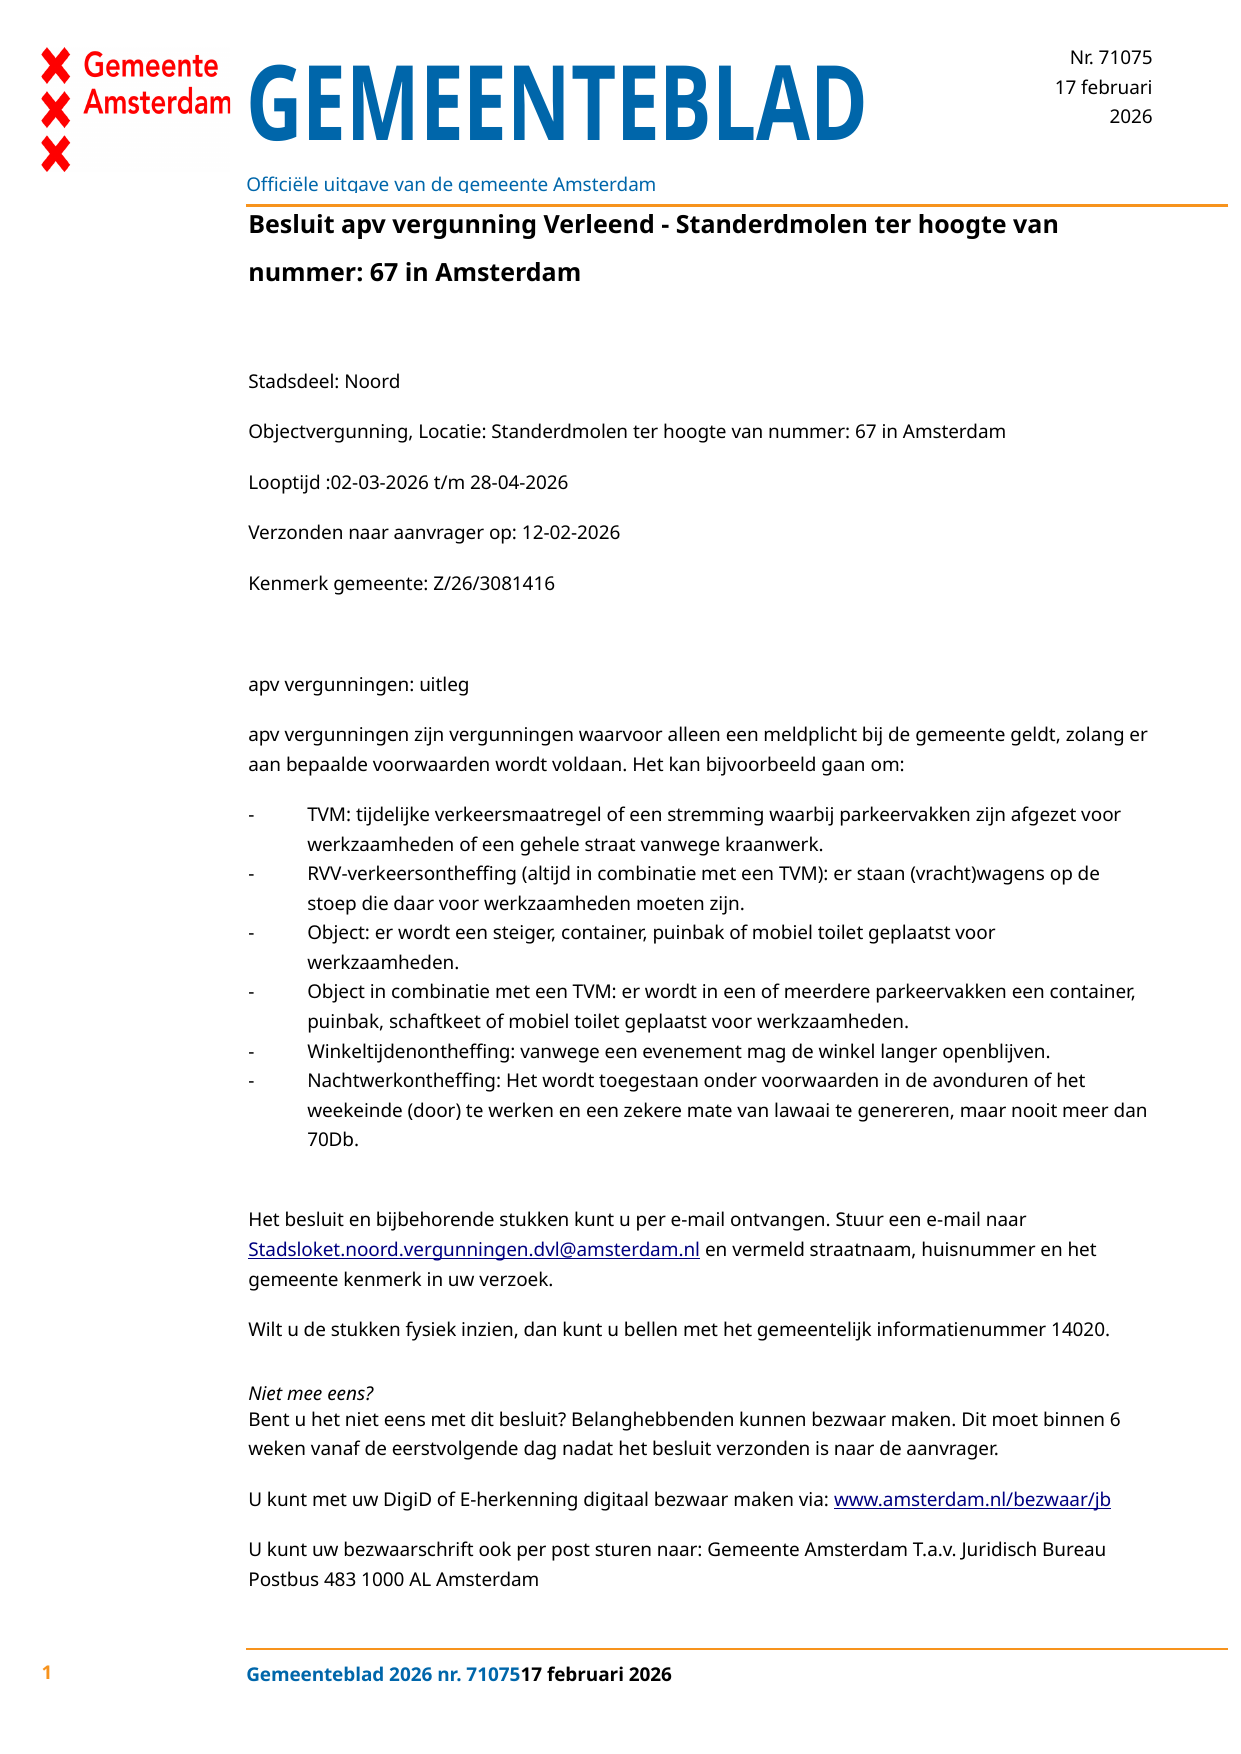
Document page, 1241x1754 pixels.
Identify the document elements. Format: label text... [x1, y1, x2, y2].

text Looptijd :02-03-2026 t/m 28-04-2026 [248, 469, 1152, 495]
text Bent u het niet eens met dit besluit? Belanghebbenden kunnen bezwaar maken. Dit moet binnen 6 weken vanaf de eerstvolgende dag nadat het besluit verzonden is naar de aanvrager. [248, 1406, 1152, 1461]
text Objectvergunning, Locatie: Standerdmolen ter hoogte van nummer: 67 in Amsterdam [248, 419, 1152, 444]
text Verzonden naar aanvrager op: 12-02-2026 [248, 519, 1152, 545]
text Stadsdeel: Noord [248, 368, 1152, 394]
list Object: er wordt een steiger, container, puinbak of mobiel toilet geplaatst voor werkzaamheden. [248, 919, 1152, 975]
text Besluit apv vergunning Verleend - Standerdmolen ter hoogte van nummer: 67 in Amsterdam [248, 207, 1152, 288]
list TVM: tijdelijke verkeersmaatregel of een stremming waarbij parkeervakken zijn afgezet voor werkzaamheden of een gehele straat vanwege kraanwerk. [248, 801, 1152, 857]
list RVV-verkeersontheffing (altijd in combinatie met een TVM): er staan (vracht)wagens op de stoep die daar voor werkzaamheden moeten zijn. [248, 860, 1152, 916]
text Niet mee eens? [248, 1380, 1152, 1406]
list Winkeltijdenontheffing: vanwege een evenement mag de winkel langer openblijven. [248, 1038, 1152, 1064]
text U kunt met uw DigiD of E-herkenning digitaal bezwaar maken via: www.amsterdam.nl/bezwaar/jb [248, 1486, 1152, 1512]
list Object in combinatie met een TVM: er wordt in een of meerdere parkeervakken een container, puinbak, schaftkeet of mobiel toilet geplaatst voor werkzaamheden. [248, 979, 1152, 1034]
text Kenmerk gemeente: Z/26/3081416 [248, 570, 1152, 596]
text Het besluit en bijbehorende stukken kunt u per e-mail ontvangen. Stuur een e-mail naar Stadsloket.noord.vergunningen.dvl@amsterdam.nl en vermeld straatnaam, huisnummer en het gemeente kenmerk in uw verzoek. [248, 1207, 1152, 1292]
text Wilt u de stukken fysiek inzien, dan kunt u bellen met het gemeentelijk informatienummer 14020. [248, 1316, 1152, 1342]
text apv vergunningen: uitleg [248, 671, 1152, 697]
text apv vergunningen zijn vergunningen waarvoor alleen een meldplicht bij de gemeente geldt, zolang er aan bepaalde voorwaarden wordt voldaan. Het kan bijvoorbeeld gaan om: [248, 721, 1152, 777]
text U kunt uw bezwaarschrift ook per post sturen naar: Gemeente Amsterdam T.a.v. Juridisch Bureau Postbus 483 1000 AL Amsterdam [248, 1536, 1152, 1592]
picture [41, 47, 231, 172]
list Nachtwerkontheffing: Het wordt toegestaan onder voorwaarden in de avonduren of het weekeinde (door) te werken en een zekere mate van lawaai te genereren, maar nooit meer dan 70Db. [248, 1067, 1152, 1152]
